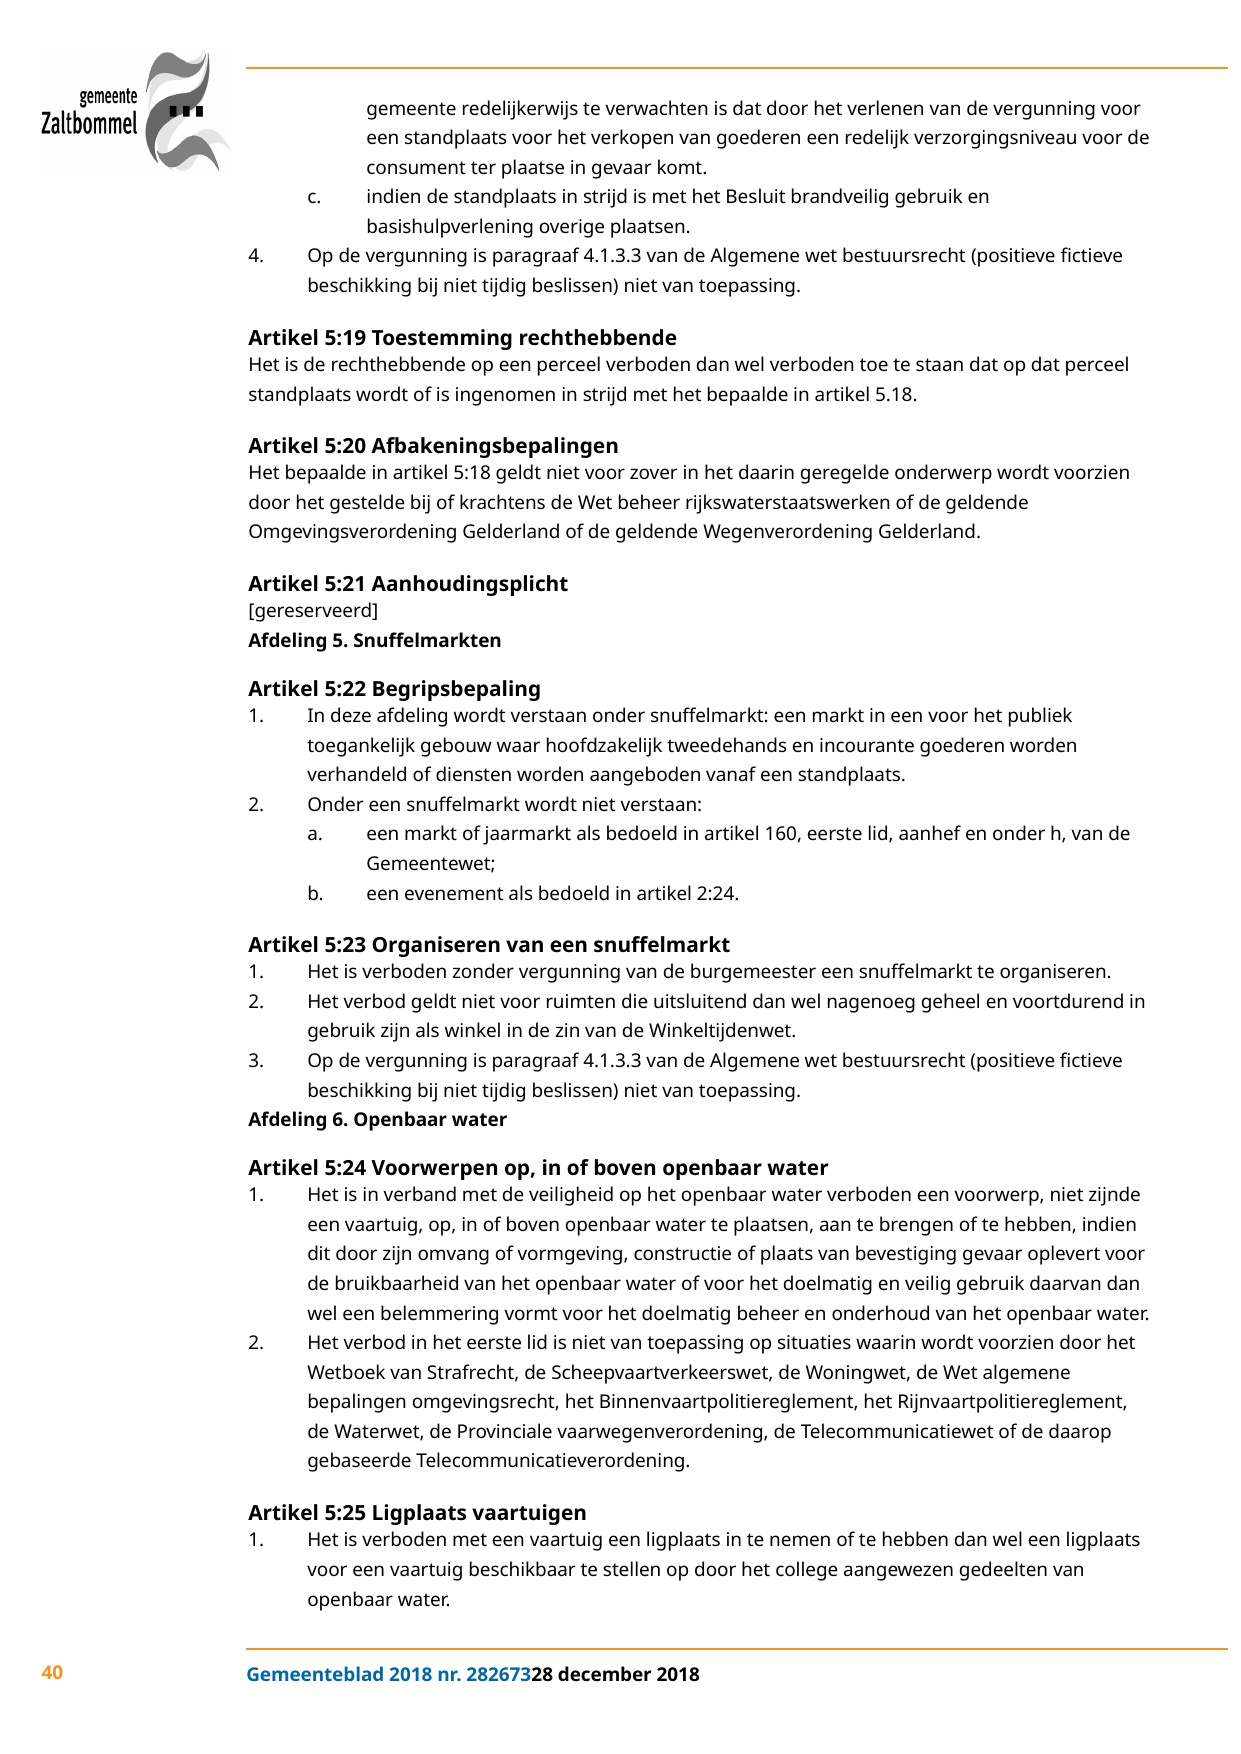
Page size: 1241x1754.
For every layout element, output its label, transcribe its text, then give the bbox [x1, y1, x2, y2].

list Het is verboden met een vaartuig een ligplaats in te nemen of te hebben dan wel een ligplaats voor een vaartuig beschikbaar te stellen op door het college aangewezen gedeelten van openbaar water. [248, 1527, 1152, 1611]
list Op de vergunning is paragraaf 4.1.3.3 van de Algemene wet bestuursrecht (positieve fictieve beschikking bij niet tijdig beslissen) niet van toepassing. [248, 1047, 1152, 1103]
text Artikel 5:24 Voorwerpen op, in of boven openbaar water [248, 1153, 1152, 1181]
text Artikel 5:19 Toestemming rechthebbende [248, 323, 1152, 351]
text Het bepaalde in artikel 5:18 geldt niet voor zover in het daarin geregelde onderwerp wordt voorzien door het gestelde bij of krachtens de Wet beheer rijkswaterstaatswerken of de geldende Omgevingsverordening Gelderland of de geldende Wegenverordening Gelderland. [248, 459, 1152, 544]
text Artikel 5:21 Aanhoudingsplicht [248, 569, 1152, 598]
list een markt of jaarmarkt als bedoeld in artikel 160, eerste lid, aanhef en onder h, van de Gemeentewet; [307, 821, 1152, 876]
list Het verbod geldt niet voor ruimten die uitsluitend dan wel nagenoeg geheel en voortdurend in gebruik zijn als winkel in de zin van de Winkeltijdenwet. [248, 988, 1152, 1043]
text Artikel 5:23 Organiseren van een snuffelmarkt [248, 930, 1152, 958]
picture [41, 47, 231, 172]
list Het verbod in het eerste lid is niet van toepassing op situaties waarin wordt voorzien door het Wetboek van Strafrecht, de Scheepvaartverkeerswet, de Woningwet, de Wet algemene bepalingen omgevingsrecht, het Binnenvaartpolitiereglement, het Rijnvaartpolitiereglement, de Waterwet, de Provinciale vaarwegenverordening, de Telecommunicatiewet of de daarop gebaseerde Telecommunicatieverordening. [248, 1329, 1152, 1473]
text Afdeling 5. Snuffelmarkten [248, 627, 1152, 653]
text Afdeling 6. Openbaar water [248, 1106, 1152, 1132]
list In deze afdeling wordt verstaan onder snuffelmarkt: een markt in een voor het publiek toegankelijk gebouw waar hoofdzakelijk tweedehands en incourante goederen worden verhandeld of diensten worden aangeboden vanaf een standplaats. [248, 702, 1152, 787]
list Het is in verband met de veiligheid op het openbaar water verboden een voorwerp, niet zijnde een vaartuig, op, in of boven openbaar water te plaatsen, aan te brengen of te hebben, indien dit door zijn omvang of vormgeving, constructie of plaats van bevestiging gevaar oplevert voor de bruikbaarheid van het openbaar water of voor het doelmatig en veilig gebruik daarvan dan wel een belemmering vormt voor het doelmatig beheer en onderhoud van het openbaar water. [248, 1181, 1152, 1326]
text [gereserveerd] [248, 598, 1152, 623]
text Artikel 5:22 Begripsbepaling [248, 674, 1152, 702]
text Het is de rechthebbende op een perceel verboden dan wel verboden toe te staan dat op dat perceel standplaats wordt of is ingenomen in strijd met het bepaalde in artikel 5.18. [248, 351, 1152, 406]
list indien de standplaats in strijd is met het Besluit brandveilig gebruik en basishulpverlening overige plaatsen. [307, 183, 1152, 239]
list een evenement als bedoeld in artikel 2:24. [307, 880, 1152, 905]
list Op de vergunning is paragraaf 4.1.3.3 van de Algemene wet bestuursrecht (positieve fictieve beschikking bij niet tijdig beslissen) niet van toepassing. [248, 243, 1152, 298]
list Het is verboden zonder vergunning van de burgemeester een snuffelmarkt te organiseren. [248, 958, 1152, 984]
text Artikel 5:20 Afbakeningsbepalingen [248, 431, 1152, 459]
text Artikel 5:25 Ligplaats vaartuigen [248, 1498, 1152, 1527]
list Onder een snuffelmarkt wordt niet verstaan: [248, 791, 1152, 817]
list gemeente redelijkerwijs te verwachten is dat door het verlenen van de vergunning voor een standplaats voor het verkopen van goederen een redelijk verzorgingsniveau voor de consument ter plaatse in gevaar komt. [307, 95, 1152, 180]
